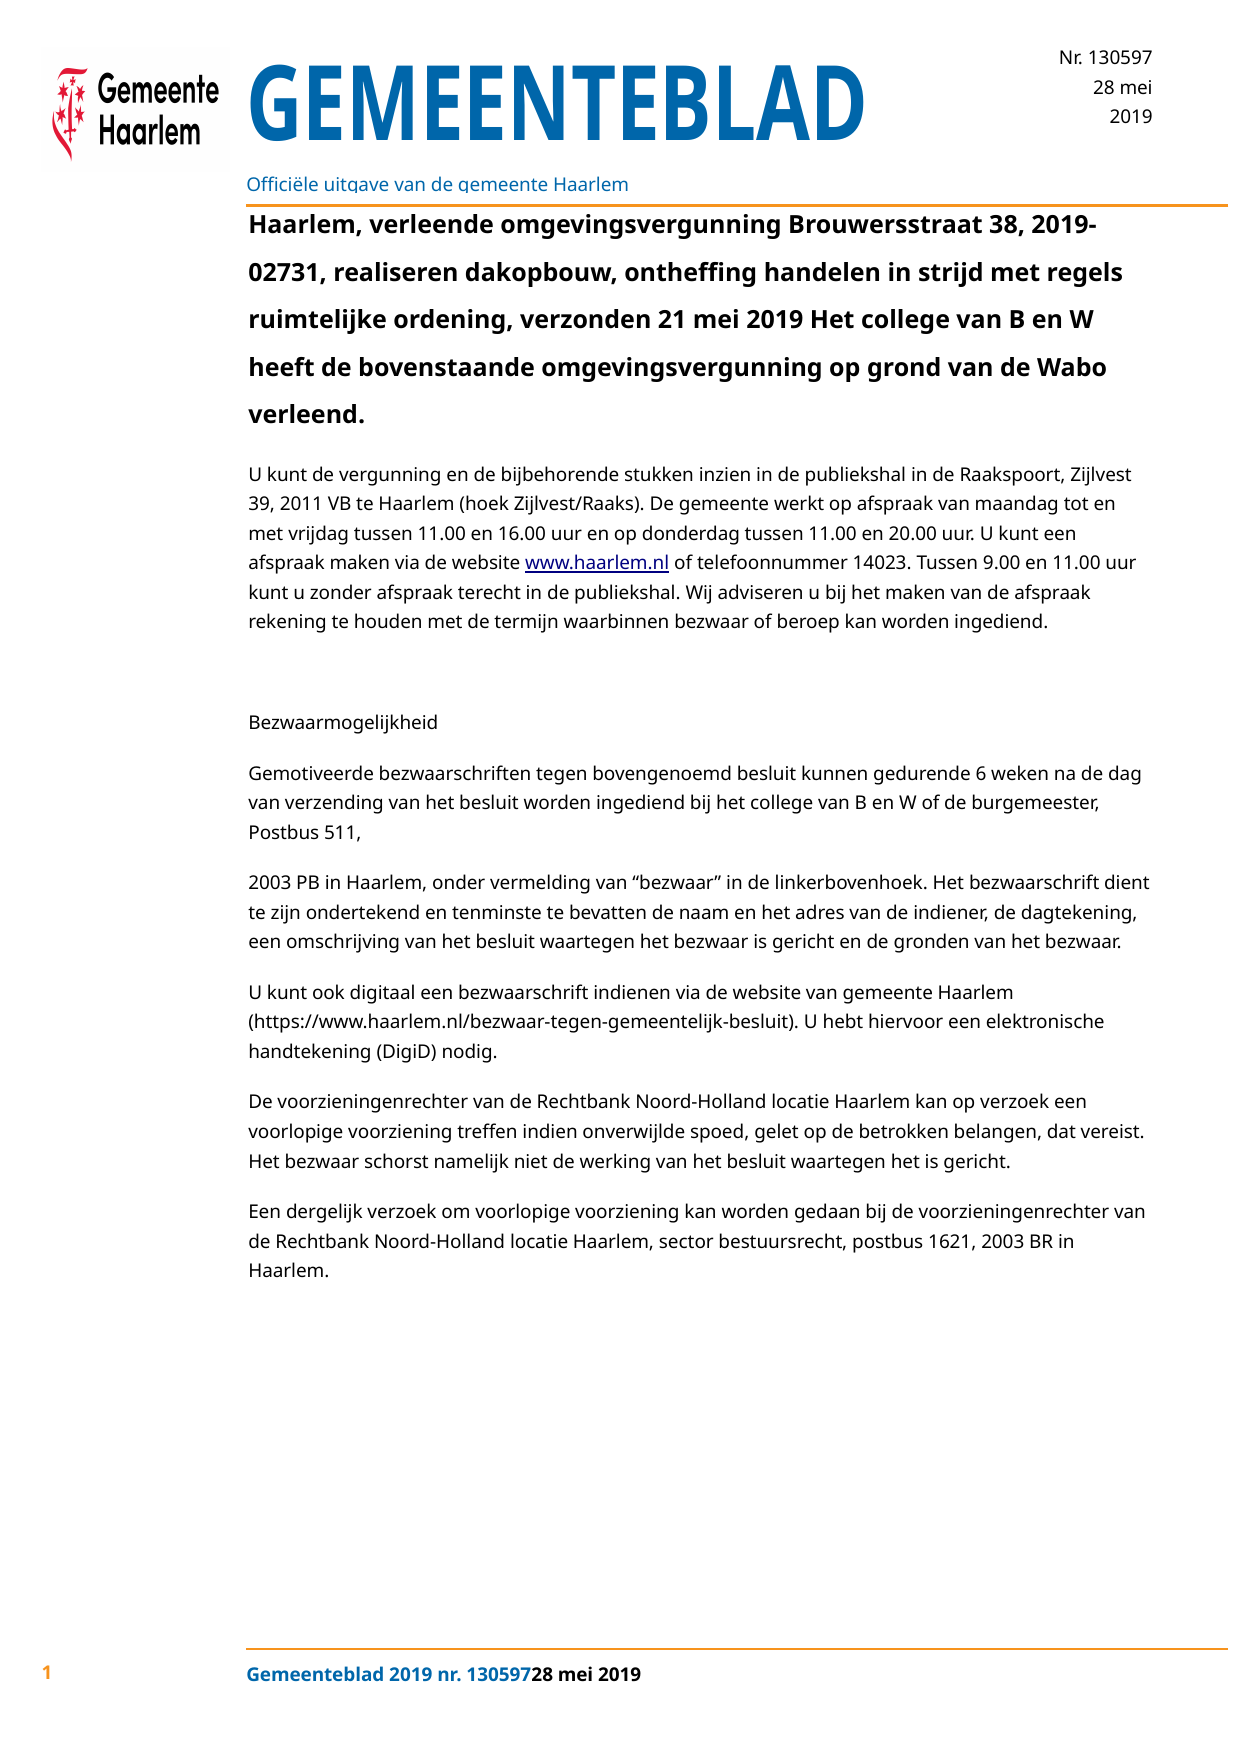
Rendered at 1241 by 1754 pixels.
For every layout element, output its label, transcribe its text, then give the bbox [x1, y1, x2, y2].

text Een dergelijk verzoek om voorlopige voorziening kan worden gedaan bij de voorzieningenrechter van de Rechtbank Noord-Holland locatie Haarlem, sector bestuursrecht, postbus 1621, 2003 BR in Haarlem. [248, 1198, 1152, 1283]
text 2003 PB in Haarlem, onder vermelding van “bezwaar” in de linkerbovenhoek. Het bezwaarschrift dient te zijn ondertekend en tenminste te bevatten de naam en het adres van de indiener, de dagtekening, een omschrijving van het besluit waartegen het bezwaar is gericht en de gronden van het bezwaar. [248, 869, 1152, 954]
text De voorzieningenrechter van de Rechtbank Noord-Holland locatie Haarlem kan op verzoek een voorlopige voorziening treffen indien onverwijlde spoed, gelet op de betrokken belangen, dat vereist. Het bezwaar schorst namelijk niet de werking van het besluit waartegen het is gericht. [248, 1089, 1152, 1173]
text U kunt de vergunning en de bijbehorende stukken inzien in de publiekshal in de Raakspoort, Zijlvest 39, 2011 VB te Haarlem (hoek Zijlvest/Raaks). De gemeente werkt op afspraak van maandag tot en met vrijdag tussen 11.00 en 16.00 uur en op donderdag tussen 11.00 en 20.00 uur. U kunt een afspraak maken via de website www.haarlem.nl of telefoonnummer 14023. Tussen 9.00 en 11.00 uur kunt u zonder afspraak terecht in de publiekshal. Wij adviseren u bij het maken van de afspraak rekening te houden met de termijn waarbinnen bezwaar of beroep kan worden ingediend. [248, 461, 1152, 634]
text Haarlem, verleende omgevingsvergunning Brouwersstraat 38, 2019-02731, realiseren dakopbouw, ontheffing handelen in strijd met regels ruimtelijke ordening, verzonden 21 mei 2019 Het college van B en W heeft de bovenstaande omgevingsvergunning op grond van de Wabo verleend. [248, 207, 1152, 431]
text Gemotiveerde bezwaarschriften tegen bovengenoemd besluit kunnen gedurende 6 weken na de dag van verzending van het besluit worden ingediend bij het college van B en W of de burgemeester, Postbus 511, [248, 760, 1152, 845]
text U kunt ook digitaal een bezwaarschrift indienen via de website van gemeente Haarlem (https://www.haarlem.nl/bezwaar-tegen-gemeentelijk-besluit). U hebt hiervoor een elektronische handtekening (DigiD) nodig. [248, 979, 1152, 1064]
text Bezwaarmogelijkheid [248, 709, 1152, 735]
picture [41, 47, 231, 172]
